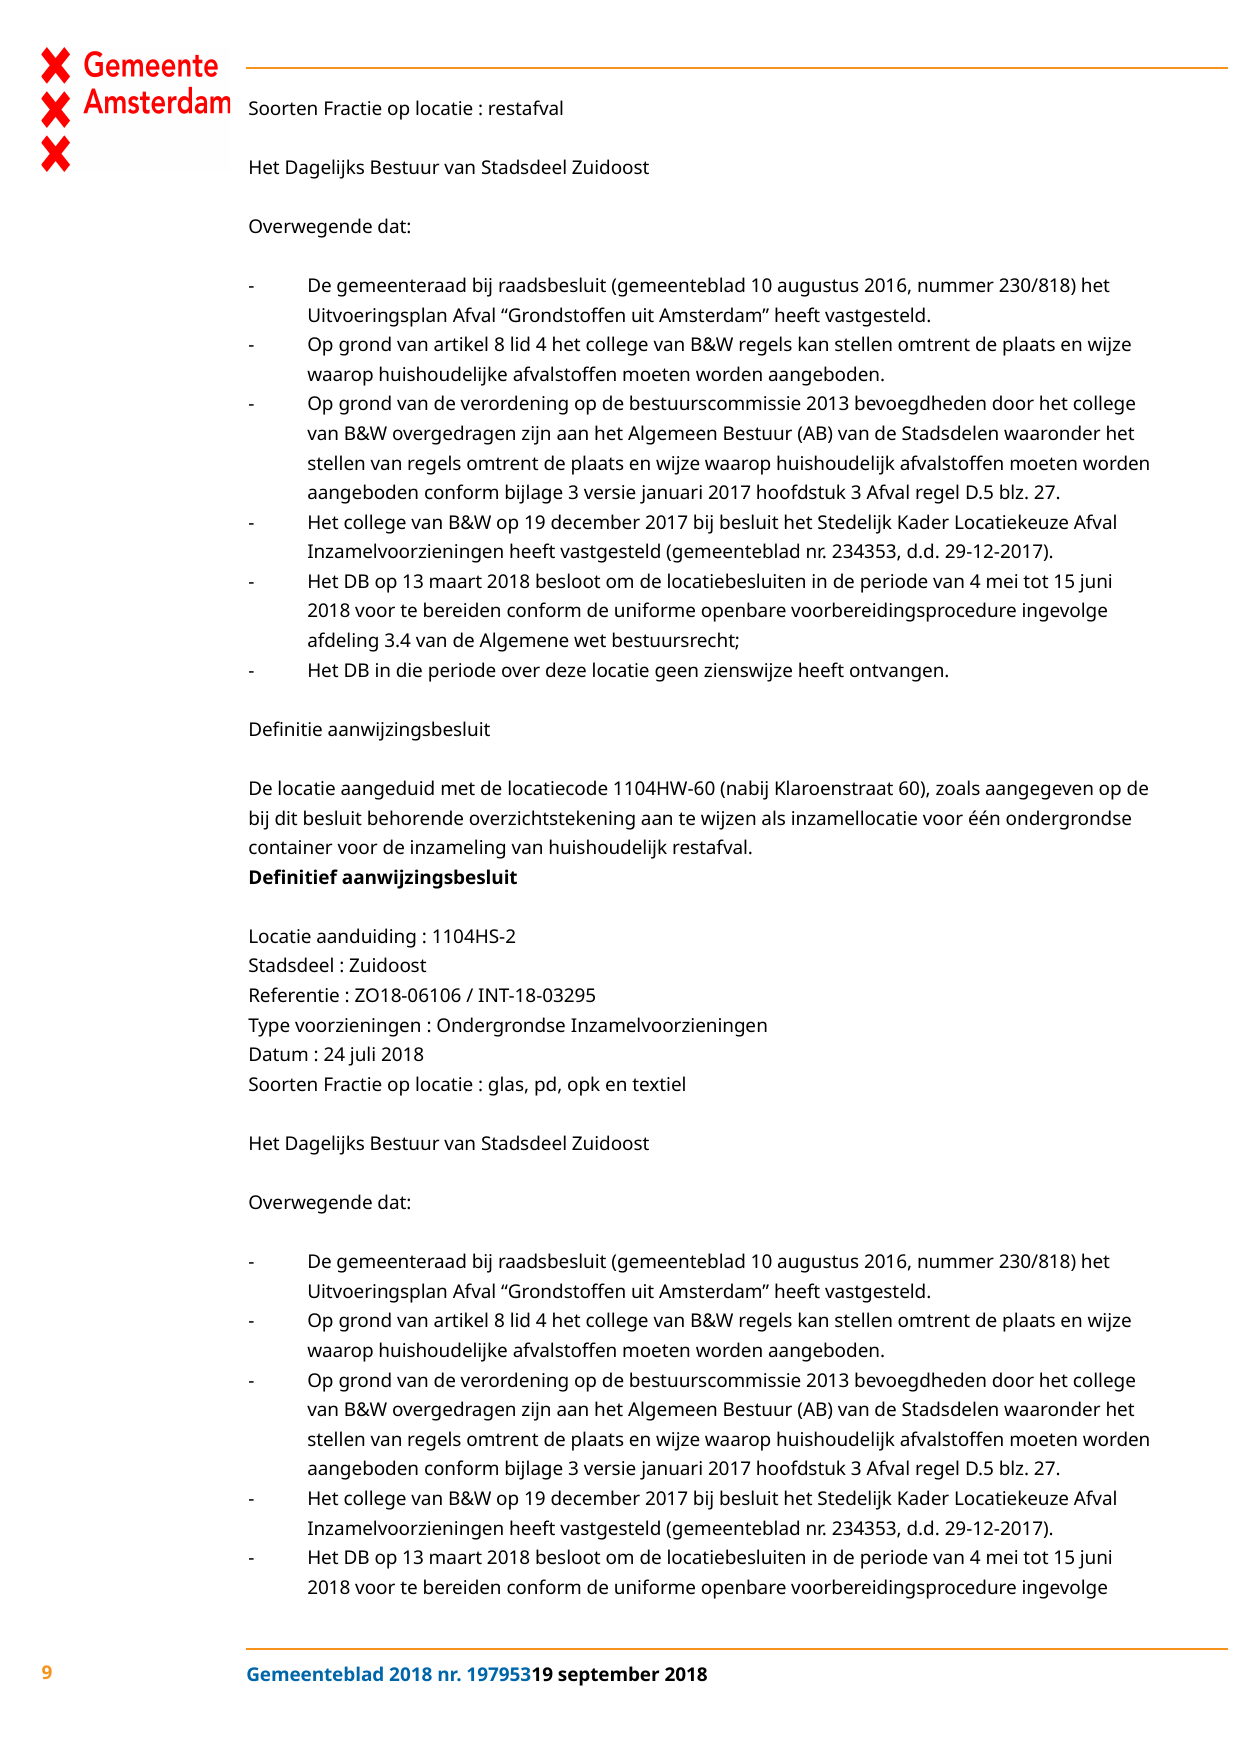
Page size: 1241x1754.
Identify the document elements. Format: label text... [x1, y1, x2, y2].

list De gemeenteraad bij raadsbesluit (gemeenteblad 10 augustus 2016, nummer 230/818) het Uitvoeringsplan Afval “Grondstoffen uit Amsterdam” heeft vastgesteld. [248, 1248, 1152, 1304]
text Stadsdeel : Zuidoost [248, 953, 1152, 978]
text Datum : 24 juli 2018 [248, 1041, 1152, 1067]
text Overwegende dat: [248, 213, 1152, 239]
picture [41, 47, 231, 172]
text Het Dagelijks Bestuur van Stadsdeel Zuidoost [248, 154, 1152, 180]
text Definitief aanwijzingsbesluit [248, 864, 1152, 890]
list Op grond van de verordening op de bestuurscommissie 2013 bevoegdheden door het college van B&W overgedragen zijn aan het Algemeen Bestuur (AB) van de Stadsdelen waaronder het stellen van regels omtrent de plaats en wijze waarop huishoudelijk afvalstoffen moeten worden aangeboden conform bijlage 3 versie januari 2017 hoofdstuk 3 Afval regel D.5 blz. 27. [248, 391, 1152, 505]
list Het college van B&W op 19 december 2017 bij besluit het Stedelijk Kader Locatiekeuze Afval Inzamelvoorzieningen heeft vastgesteld (gemeenteblad nr. 234353, d.d. 29-12-2017). [248, 1485, 1152, 1541]
list Op grond van artikel 8 lid 4 het college van B&W regels kan stellen omtrent de plaats en wijze waarop huishoudelijke afvalstoffen moeten worden aangeboden. [248, 331, 1152, 387]
list Op grond van artikel 8 lid 4 het college van B&W regels kan stellen omtrent de plaats en wijze waarop huishoudelijke afvalstoffen moeten worden aangeboden. [248, 1308, 1152, 1363]
text Soorten Fractie op locatie : glas, pd, opk en textiel [248, 1071, 1152, 1097]
text Type voorzieningen : Ondergrondse Inzamelvoorzieningen [248, 1012, 1152, 1038]
text Het Dagelijks Bestuur van Stadsdeel Zuidoost [248, 1130, 1152, 1156]
text Soorten Fractie op locatie : restafval [248, 95, 1152, 121]
text Overwegende dat: [248, 1189, 1152, 1215]
list Het college van B&W op 19 december 2017 bij besluit het Stedelijk Kader Locatiekeuze Afval Inzamelvoorzieningen heeft vastgesteld (gemeenteblad nr. 234353, d.d. 29-12-2017). [248, 509, 1152, 564]
list Het DB in die periode over deze locatie geen zienswijze heeft ontvangen. [248, 657, 1152, 683]
text Locatie aanduiding : 1104HS-2 [248, 923, 1152, 949]
list Het DB op 13 maart 2018 besloot om de locatiebesluiten in de periode van 4 mei tot 15 juni 2018 voor te bereiden conform de uniforme openbare voorbereidingsprocedure ingevolge afdeling 3.4 van de Algemene wet bestuursrecht; [248, 568, 1152, 653]
text Referentie : ZO18-06106 / INT-18-03295 [248, 982, 1152, 1008]
text Definitie aanwijzingsbesluit [248, 716, 1152, 742]
list Het DB op 13 maart 2018 besloot om de locatiebesluiten in de periode van 4 mei tot 15 juni 2018 voor te bereiden conform de uniforme openbare voorbereidingsprocedure ingevolge [248, 1544, 1152, 1600]
list De gemeenteraad bij raadsbesluit (gemeenteblad 10 augustus 2016, nummer 230/818) het Uitvoeringsplan Afval “Grondstoffen uit Amsterdam” heeft vastgesteld. [248, 272, 1152, 328]
text De locatie aangeduid met de locatiecode 1104HW-60 (nabij Klaroenstraat 60), zoals aangegeven op de bij dit besluit behorende overzichtstekening aan te wijzen als inzamellocatie voor één ondergrondse container voor de inzameling van huishoudelijk restafval. [248, 775, 1152, 860]
list Op grond van de verordening op de bestuurscommissie 2013 bevoegdheden door het college van B&W overgedragen zijn aan het Algemeen Bestuur (AB) van de Stadsdelen waaronder het stellen van regels omtrent de plaats en wijze waarop huishoudelijk afvalstoffen moeten worden aangeboden conform bijlage 3 versie januari 2017 hoofdstuk 3 Afval regel D.5 blz. 27. [248, 1367, 1152, 1481]
